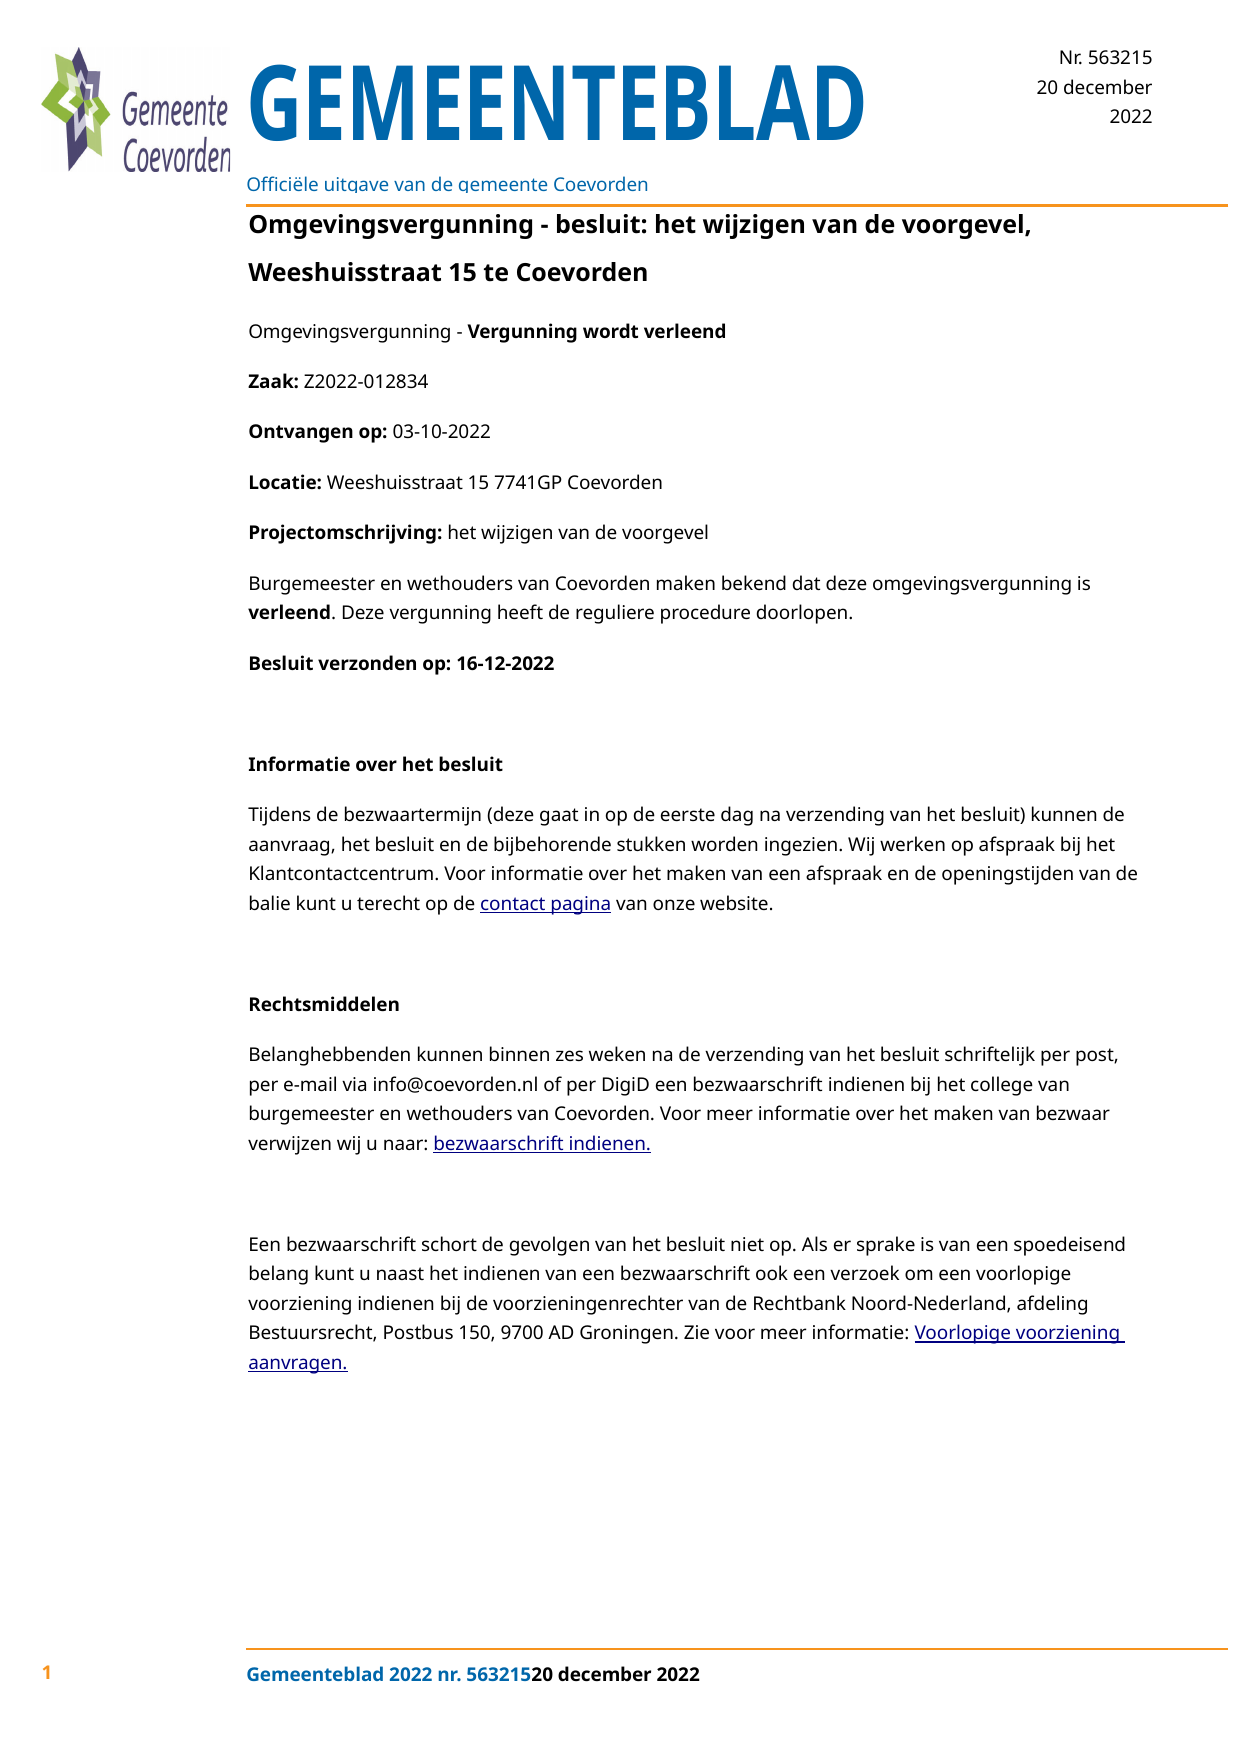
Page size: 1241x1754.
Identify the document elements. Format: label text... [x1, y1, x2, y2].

text Tijdens de bezwaartermijn (deze gaat in op de eerste dag na verzending van het besluit) kunnen de aanvraag, het besluit en de bijbehorende stukken worden ingezien. Wij werken op afspraak bij het Klantcontactcentrum. Voor informatie over het maken van een afspraak en de openingstijden van de balie kunt u terecht op de contact pagina van onze website. [248, 801, 1152, 916]
text Zaak: Z2022-012834 [248, 368, 1152, 394]
picture [41, 47, 231, 172]
text Belanghebbenden kunnen binnen zes weken na de verzending van het besluit schriftelijk per post, per e-mail via info@coevorden.nl of per DigiD een bezwaarschrift indienen bij het college van burgemeester en wethouders van Coevorden. Voor meer informatie over het maken van bezwaar verwijzen wij u naar: bezwaarschrift indienen. [248, 1041, 1152, 1156]
text Omgevingsvergunning - Vergunning wordt verleend [248, 318, 1152, 344]
text Een bezwaarschrift schort de gevolgen van het besluit niet op. Als er sprake is van een spoedeisend belang kunt u naast het indienen van een bezwaarschrift ook een verzoek om een voorlopige voorziening indienen bij de voorzieningenrechter van de Rechtbank Noord-Nederland, afdeling Bestuursrecht, Postbus 150, 9700 AD Groningen. Zie voor meer informatie: Voorlopige voorziening aanvragen. [248, 1231, 1152, 1375]
text Informatie over het besluit [248, 751, 1152, 777]
text Omgevingsvergunning - besluit: het wijzigen van de voorgevel, Weeshuisstraat 15 te Coevorden [248, 207, 1152, 288]
text Locatie: Weeshuisstraat 15 7741GP Coevorden [248, 469, 1152, 495]
text Besluit verzonden op: 16-12-2022 [248, 650, 1152, 676]
text Projectomschrijving: het wijzigen van de voorgevel [248, 519, 1152, 545]
text Ontvangen op: 03-10-2022 [248, 419, 1152, 444]
text Burgemeester en wethouders van Coevorden maken bekend dat deze omgevingsvergunning is verleend. Deze vergunning heeft de reguliere procedure doorlopen. [248, 570, 1152, 625]
text Rechtsmiddelen [248, 991, 1152, 1017]
